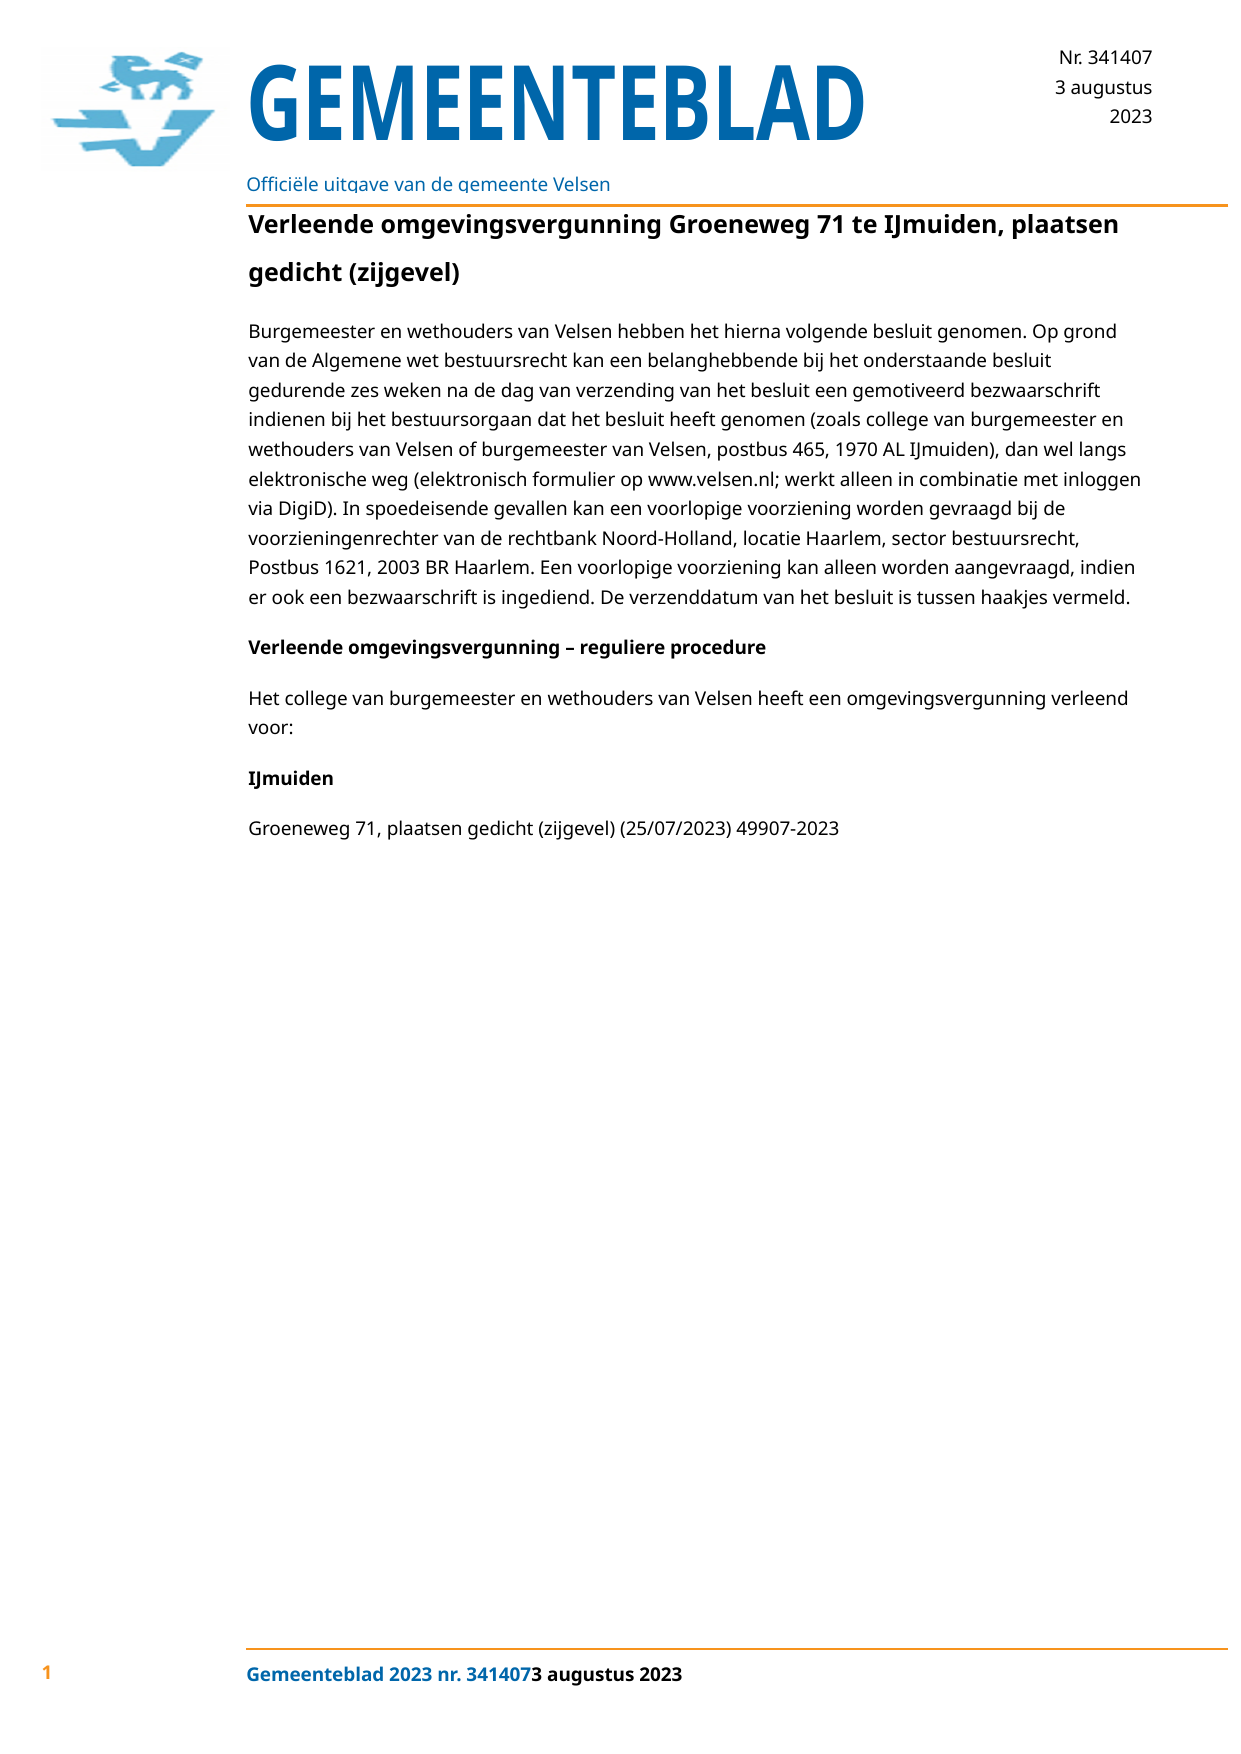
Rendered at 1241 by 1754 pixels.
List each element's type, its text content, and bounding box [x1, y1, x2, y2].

text Het college van burgemeester en wethouders van Velsen heeft een omgevingsvergunning verleend voor: [248, 685, 1152, 740]
text Burgemeester en wethouders van Velsen hebben het hierna volgende besluit genomen. Op grond van de Algemene wet bestuursrecht kan een belanghebbende bij het onderstaande besluit gedurende zes weken na de dag van verzending van het besluit een gemotiveerd bezwaarschrift indienen bij het bestuursorgaan dat het besluit heeft genomen (zoals college van burgemeester en wethouders van Velsen of burgemeester van Velsen, postbus 465, 1970 AL IJmuiden), dan wel langs elektronische weg (elektronisch formulier op www.velsen.nl; werkt alleen in combinatie met inloggen via DigiD). In spoedeisende gevallen kan een voorlopige voorziening worden gevraagd bij de voorzieningenrechter van de rechtbank Noord-Holland, locatie Haarlem, sector bestuursrecht, Postbus 1621, 2003 BR Haarlem. Een voorlopige voorziening kan alleen worden aangevraagd, indien er ook een bezwaarschrift is ingediend. De verzenddatum van het besluit is tussen haakjes vermeld. [248, 318, 1152, 610]
picture [41, 47, 231, 172]
text IJmuiden [248, 765, 1152, 791]
text Groeneweg 71, plaatsen gedicht (zijgevel) (25/07/2023) 49907-2023 [248, 815, 1152, 841]
text Verleende omgevingsvergunning – reguliere procedure [248, 634, 1152, 660]
text Verleende omgevingsvergunning Groeneweg 71 te IJmuiden, plaatsen gedicht (zijgevel) [248, 207, 1152, 288]
